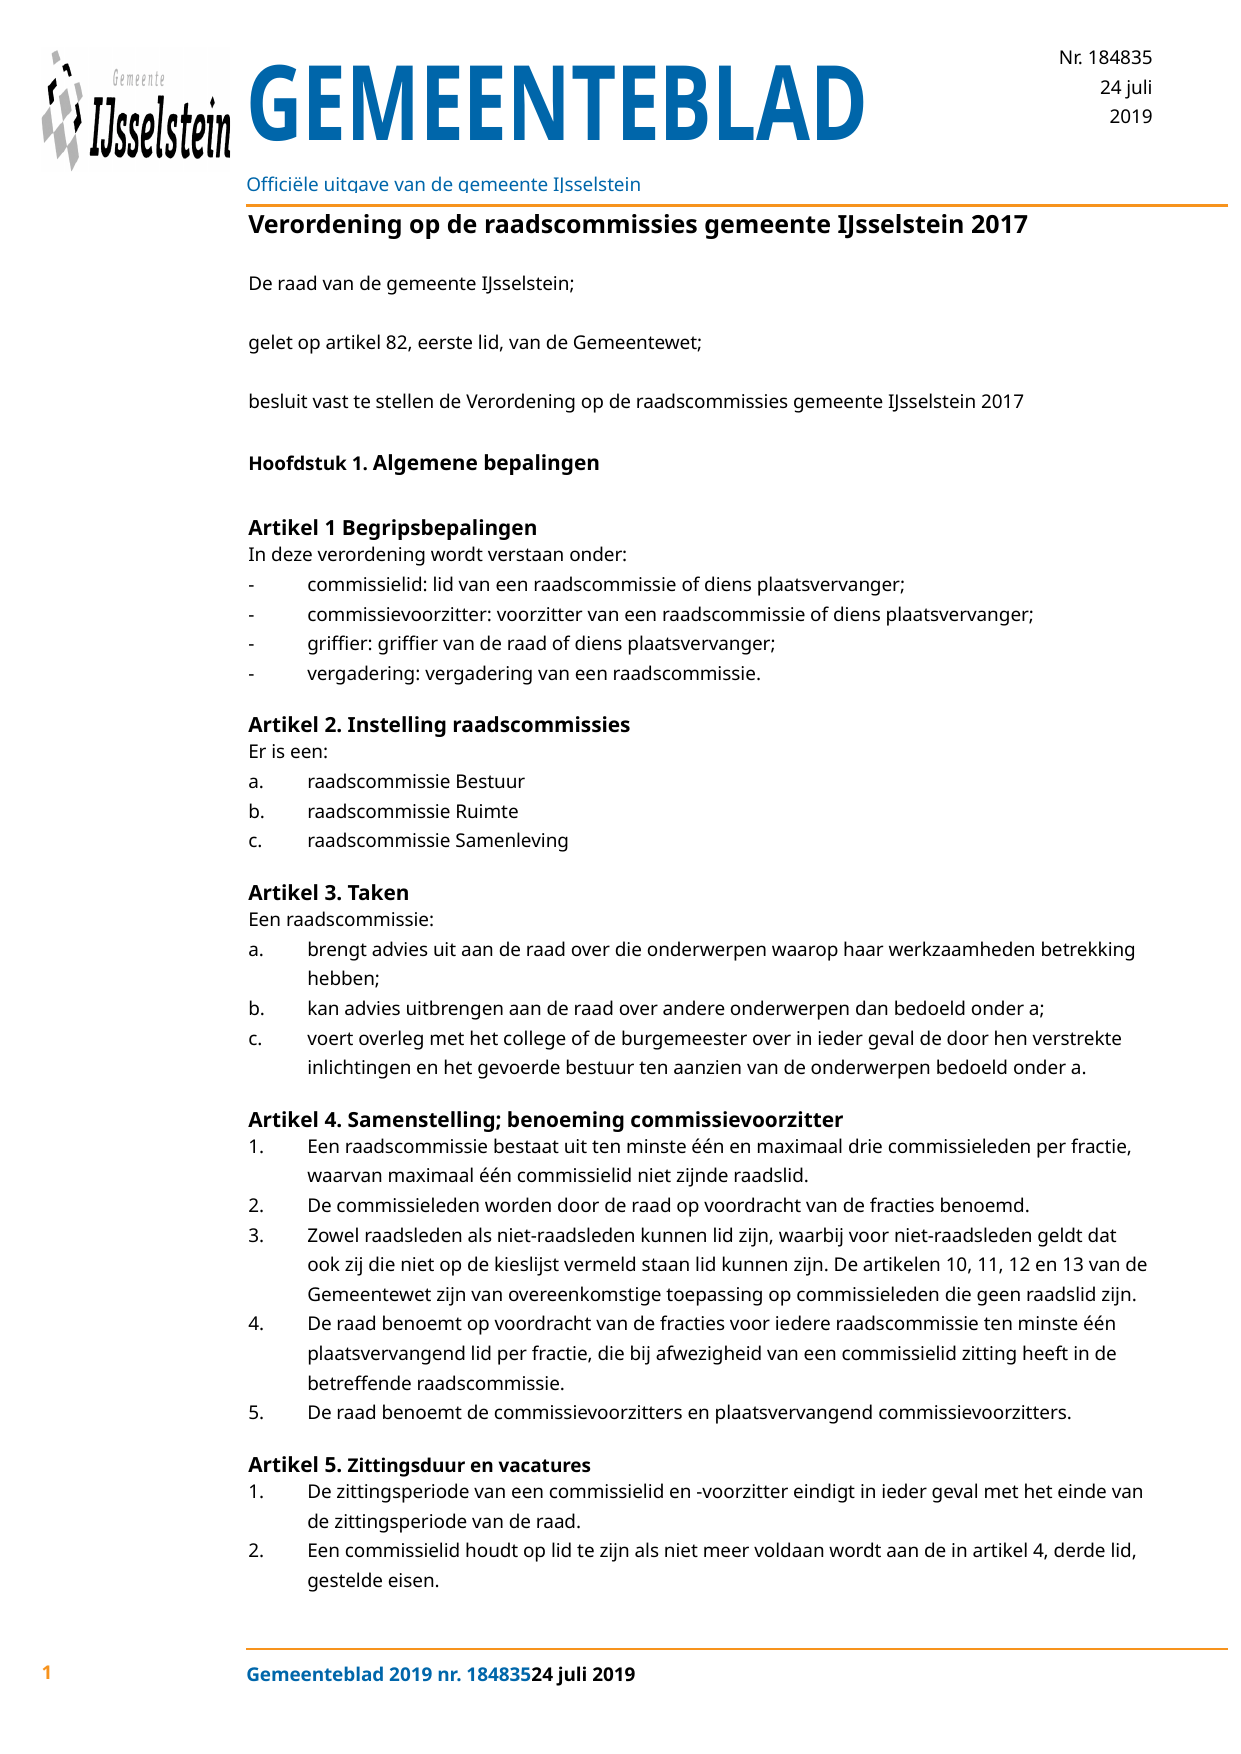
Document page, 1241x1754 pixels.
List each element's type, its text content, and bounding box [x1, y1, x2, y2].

text Artikel 2. Instelling raadscommissies [248, 710, 1152, 739]
list raadscommissie Ruimte [248, 798, 1152, 824]
text besluit vast te stellen de Verordening op de raadscommissies gemeente IJsselstein 2017 [248, 389, 1152, 414]
list Zowel raadsleden als niet-raadsleden kunnen lid zijn, waarbij voor niet-raadsleden geldt dat ook zij die niet op de kieslijst vermeld staan lid kunnen zijn. De artikelen 10, 11, 12 en 13 van de Gemeentewet zijn van overeenkomstige toepassing op commissieleden die geen raadslid zijn. [248, 1222, 1152, 1307]
text Artikel 4. Samenstelling; benoeming commissievoorzitter [248, 1105, 1152, 1133]
text De raad van de gemeente IJsselstein; [248, 270, 1152, 296]
list Een raadscommissie bestaat uit ten minste één en maximaal drie commissieleden per fractie, waarvan maximaal één commissielid niet zijnde raadslid. [248, 1133, 1152, 1188]
text Hoofdstuk 1. Algemene bepalingen [248, 448, 1152, 476]
text gelet op artikel 82, eerste lid, van de Gemeentewet; [248, 329, 1152, 355]
list De raad benoemt de commissievoorzitters en plaatsvervangend commissievoorzitters. [248, 1399, 1152, 1425]
list vergadering: vergadering van een raadscommissie. [248, 660, 1152, 686]
picture [41, 47, 231, 172]
text Er is een: [248, 739, 1152, 764]
list commissielid: lid van een raadscommissie of diens plaatsvervanger; [248, 571, 1152, 597]
text Verordening op de raadscommissies gemeente IJsselstein 2017 [248, 207, 1152, 241]
list De raad benoemt op voordracht van de fracties voor iedere raadscommissie ten minste één plaatsvervangend lid per fractie, die bij afwezigheid van een commissielid zitting heeft in de betreffende raadscommissie. [248, 1311, 1152, 1396]
list kan advies uitbrengen aan de raad over andere onderwerpen dan bedoeld onder a; [248, 995, 1152, 1021]
list griffier: griffier van de raad of diens plaatsvervanger; [248, 630, 1152, 656]
list commissievoorzitter: voorzitter van een raadscommissie of diens plaatsvervanger; [248, 601, 1152, 626]
list De zittingsperiode van een commissielid en -voorzitter eindigt in ieder geval met het einde van de zittingsperiode van de raad. [248, 1478, 1152, 1533]
text Artikel 3. Taken [248, 878, 1152, 906]
list De commissieleden worden door de raad op voordracht van de fracties benoemd. [248, 1192, 1152, 1218]
text Artikel 5. Zittingsduur en vacatures [248, 1450, 1152, 1478]
list raadscommissie Bestuur [248, 768, 1152, 794]
list voert overleg met het college of de burgemeester over in ieder geval de door hen verstrekte inlichtingen en het gevoerde bestuur ten aanzien van de onderwerpen bedoeld onder a. [248, 1025, 1152, 1080]
text Artikel 1 Begripsbepalingen [248, 513, 1152, 542]
list Een commissielid houdt op lid te zijn als niet meer voldaan wordt aan de in artikel 4, derde lid, gestelde eisen. [248, 1537, 1152, 1593]
list brengt advies uit aan de raad over die onderwerpen waarop haar werkzaamheden betrekking hebben; [248, 936, 1152, 991]
list raadscommissie Samenleving [248, 827, 1152, 853]
text Een raadscommissie: [248, 906, 1152, 932]
text In deze verordening wordt verstaan onder: [248, 542, 1152, 567]
